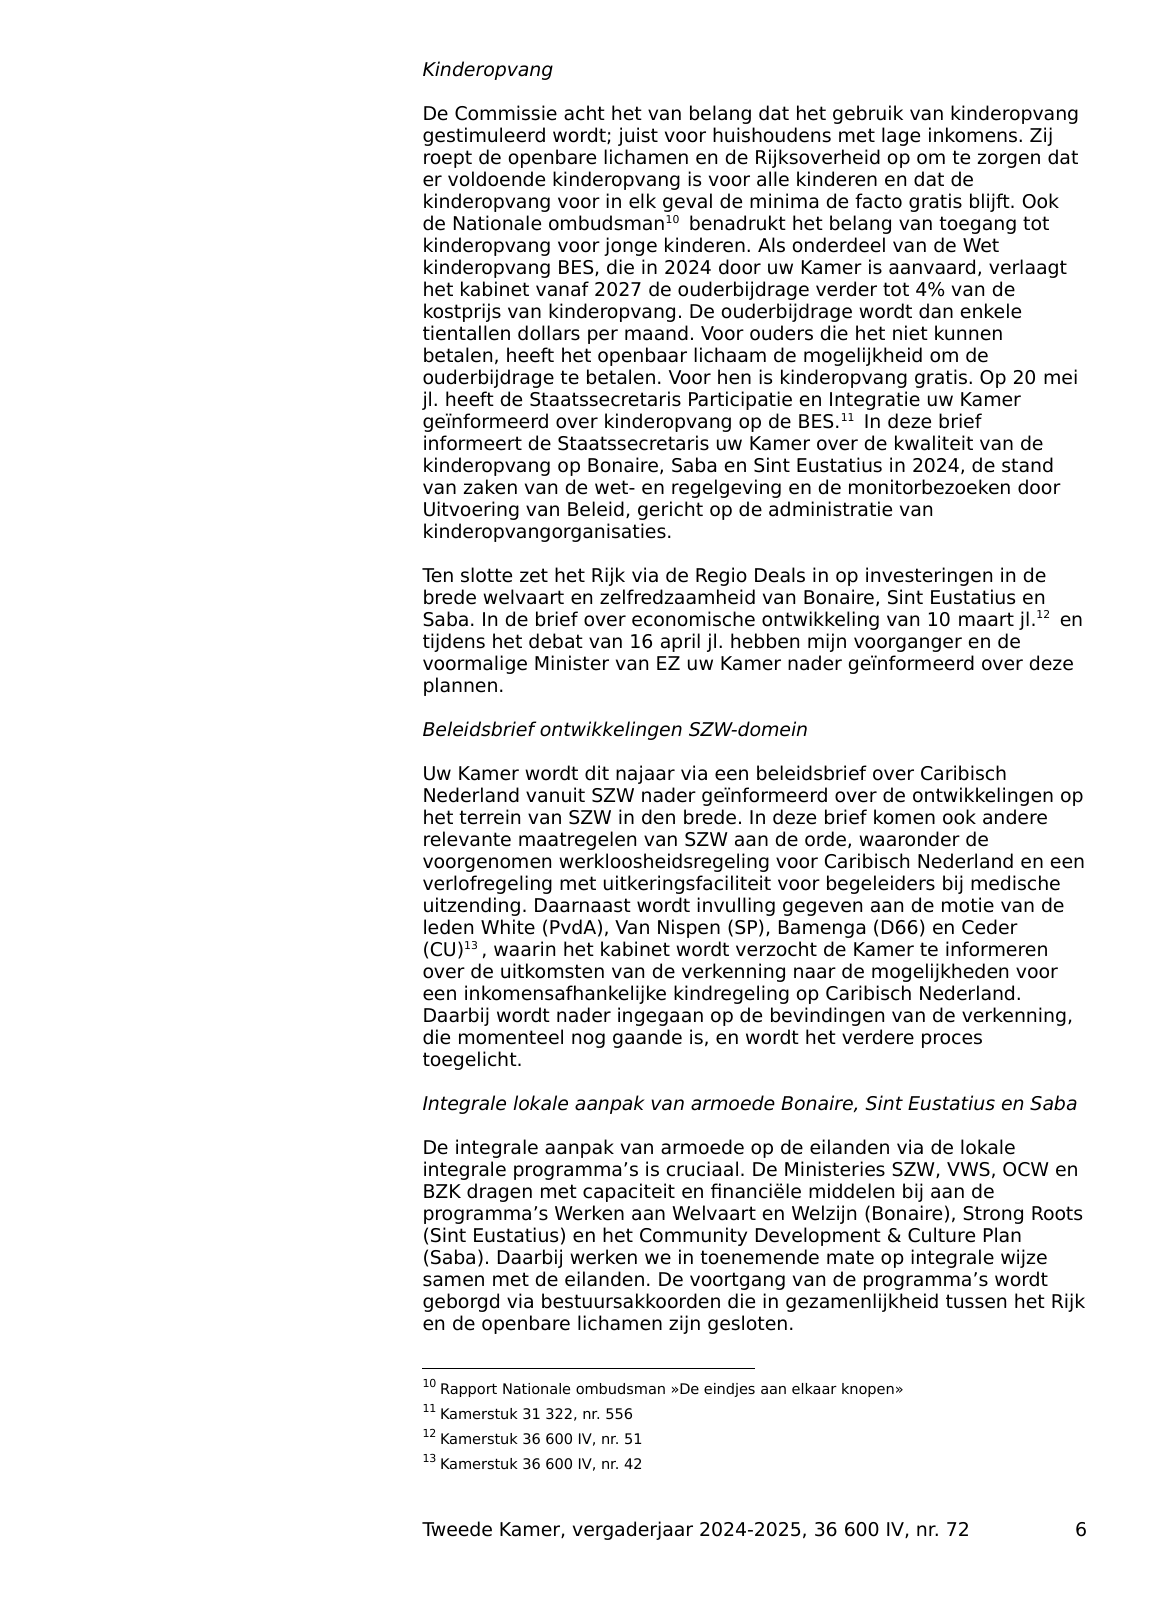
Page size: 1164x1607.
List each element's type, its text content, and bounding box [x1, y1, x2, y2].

text De integrale aanpak van armoede op de eilanden via de lokale integrale programma’s is cruciaal. De Ministeries SZW, VWS, OCW en BZK dragen met capaciteit en financiële middelen bij aan de programma’s Werken aan Welvaart en Welzijn (Bonaire), Strong Roots (Sint Eustatius) en het Community Development & Culture Plan (Saba). Daarbij werken we in toenemende mate op integrale wijze samen met de eilanden. De voortgang van de programma’s wordt geborgd via bestuursakkoorden die in gezamenlijkheid tussen het Rijk en de openbare lichamen zijn gesloten. [422, 1137, 1087, 1335]
text Uw Kamer wordt dit najaar via een beleidsbrief over Caribisch Nederland vanuit SZW nader geïnformeerd over de ontwikkelingen op het terrein van SZW in den brede. In deze brief komen ook andere relevante maatregelen van SZW aan de orde, waaronder de voorgenomen werkloosheidsregeling voor Caribisch Nederland en een verlofregeling met uitkeringsfaciliteit voor begeleiders bij medische uitzending. Daarnaast wordt invulling gegeven aan de motie van de leden White (PvdA), Van Nispen (SP), Bamenga (D66) en Ceder (CU), waarin het kabinet wordt verzocht de Kamer te informeren over de uitkomsten van de verkenning naar de mogelijkheden voor een inkomensafhankelijke kindregeling op Caribisch Nederland. Daarbij wordt nader ingegaan op de bevindingen van de verkenning, die momenteel nog gaande is, en wordt het verdere proces toegelicht. [422, 763, 1087, 1071]
subtitle Integrale lokale aanpak van armoede Bonaire, Sint Eustatius en Saba [422, 1093, 1087, 1115]
text Kamerstuk 36 600 IV, nr. 51 [422, 1427, 1087, 1449]
text Rapport Nationale ombudsman »De eindjes aan elkaar knopen» [422, 1377, 1087, 1399]
text Kamerstuk 31 322, nr. 556 [422, 1402, 1087, 1424]
text Kamerstuk 36 600 IV, nr. 42 [422, 1452, 1087, 1474]
text Ten slotte zet het Rijk via de Regio Deals in op investeringen in de brede welvaart en zelfredzaamheid van Bonaire, Sint Eustatius en Saba. In de brief over economische ontwikkeling van 10 maart jl. en tijdens het debat van 16 april jl. hebben mijn voorganger en de voormalige Minister van EZ uw Kamer nader geïnformeerd over deze plannen. [422, 565, 1087, 697]
subtitle Kinderopvang [422, 59, 1087, 81]
text De Commissie acht het van belang dat het gebruik van kinderopvang gestimuleerd wordt; juist voor huishoudens met lage inkomens. Zij roept de openbare lichamen en de Rijksoverheid op om te zorgen dat er voldoende kinderopvang is voor alle kinderen en dat de kinderopvang voor in elk geval de minima de facto gratis blijft. Ook de Nationale ombudsman benadrukt het belang van toegang tot kinderopvang voor jonge kinderen. Als onderdeel van de Wet kinderopvang BES, die in 2024 door uw Kamer is aanvaard, verlaagt het kabinet vanaf 2027 de ouderbijdrage verder tot 4% van de kostprijs van kinderopvang. De ouderbijdrage wordt dan enkele tientallen dollars per maand. Voor ouders die het niet kunnen betalen, heeft het openbaar lichaam de mogelijkheid om de ouderbijdrage te betalen. Voor hen is kinderopvang gratis. Op 20 mei jl. heeft de Staatssecretaris Participatie en Integratie uw Kamer geïnformeerd over kinderopvang op de BES. In deze brief informeert de Staatssecretaris uw Kamer over de kwaliteit van de kinderopvang op Bonaire, Saba en Sint Eustatius in 2024, de stand van zaken van de wet- en regelgeving en de monitorbezoeken door Uitvoering van Beleid, gericht op de administratie van kinderopvangorganisaties. [422, 103, 1087, 543]
subtitle Beleidsbrief ontwikkelingen SZW-domein [422, 719, 1087, 741]
